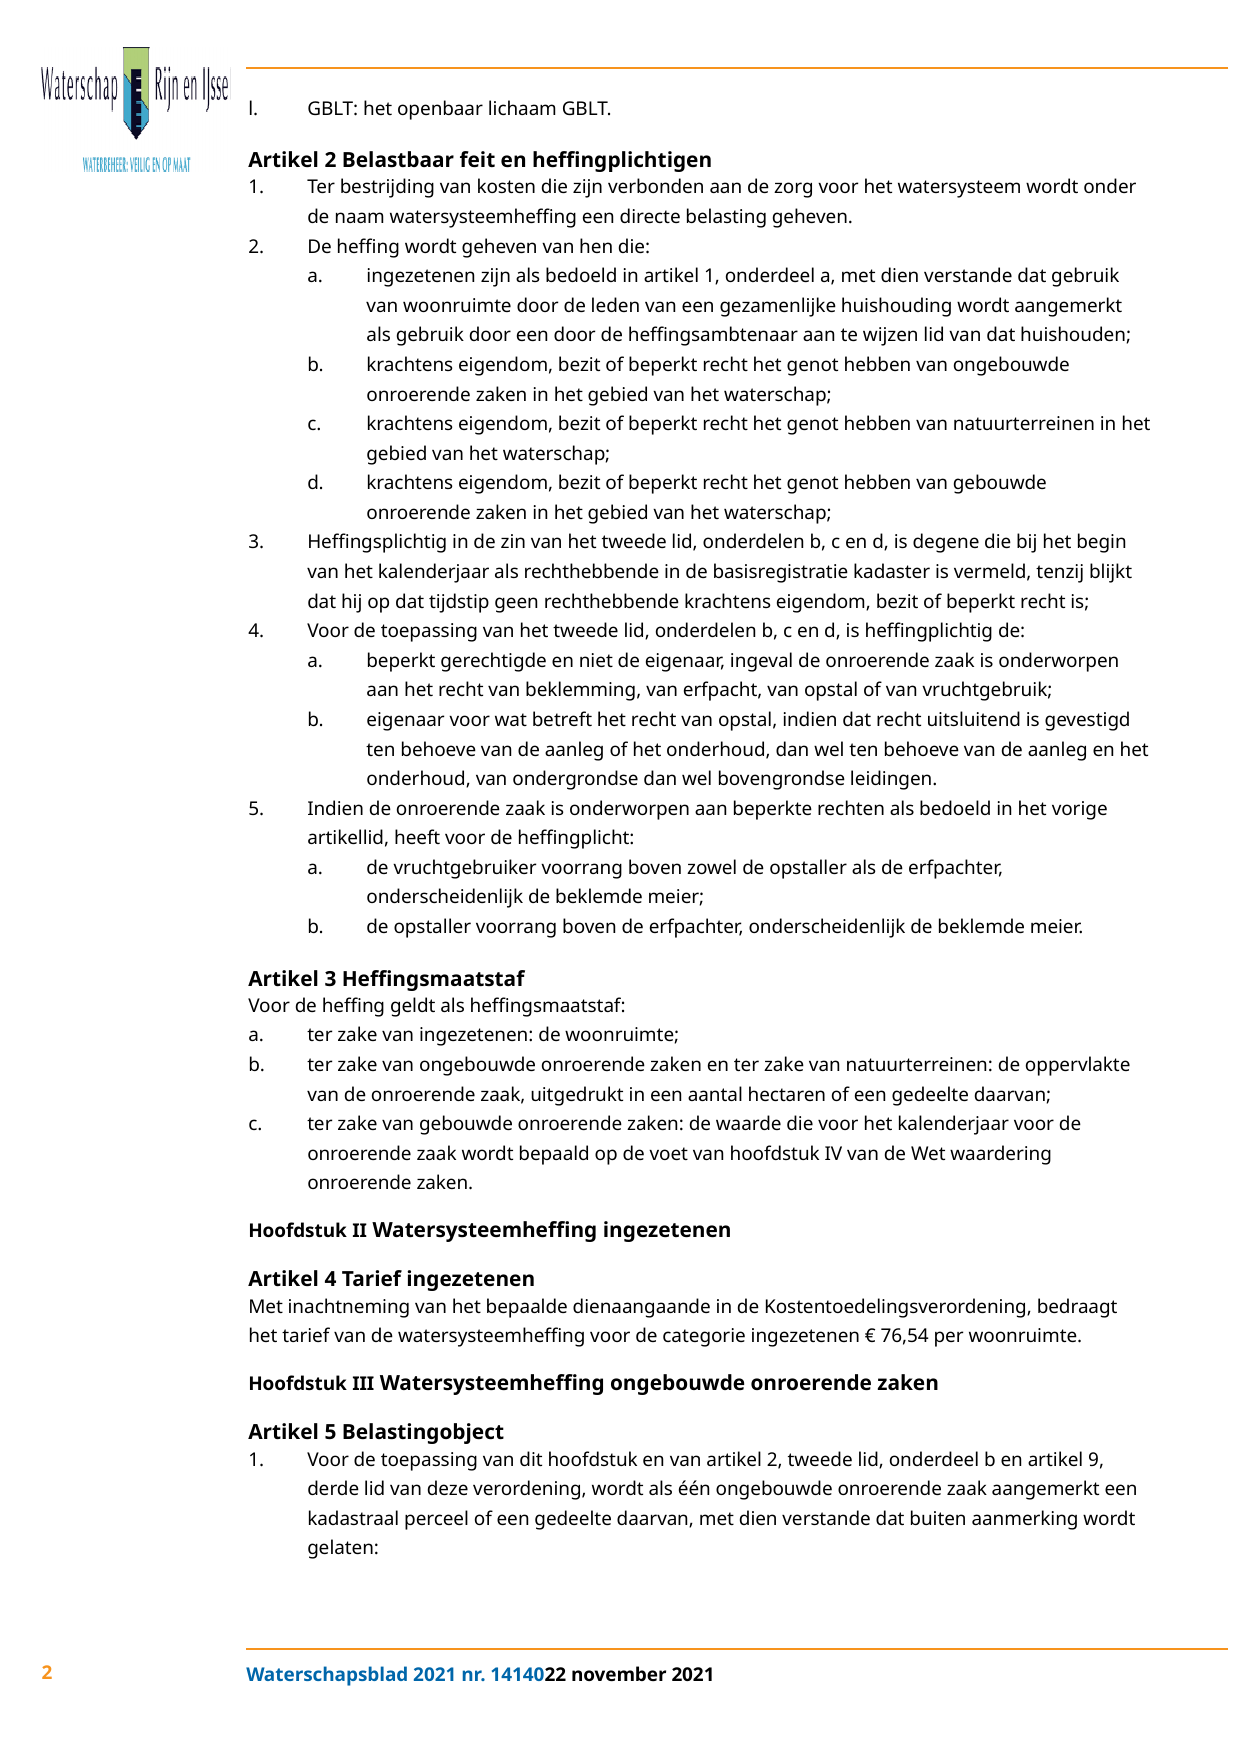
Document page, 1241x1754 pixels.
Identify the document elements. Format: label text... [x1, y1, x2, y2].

list ter zake van gebouwde onroerende zaken: de waarde die voor het kalenderjaar voor de onroerende zaak wordt bepaald op de voet van hoofdstuk IV van de Wet waardering onroerende zaken. [248, 1110, 1152, 1195]
text Artikel 4 Tarief ingezetenen [248, 1264, 1152, 1293]
list krachtens eigendom, bezit of beperkt recht het genot hebben van natuurterreinen in het gebied van het waterschap; [307, 410, 1152, 466]
list de vruchtgebruiker voorrang boven zowel de opstaller als de erfpachter, onderscheidenlijk de beklemde meier; [307, 854, 1152, 909]
list ter zake van ongebouwde onroerende zaken en ter zake van natuurterreinen: de oppervlakte van de onroerende zaak, uitgedrukt in een aantal hectaren of een gedeelte daarvan; [248, 1051, 1152, 1107]
text Voor de heffing geldt als heffingsmaatstaf: [248, 992, 1152, 1018]
list eigenaar voor wat betreft het recht van opstal, indien dat recht uitsluitend is gevestigd ten behoeve van de aanleg of het onderhoud, dan wel ten behoeve van de aanleg en het onderhoud, van ondergrondse dan wel bovengrondse leidingen. [307, 706, 1152, 791]
list Ter bestrijding van kosten die zijn verbonden aan de zorg voor het watersysteem wordt onder de naam watersysteemheffing een directe belasting geheven. [248, 174, 1152, 229]
list de opstaller voorrang boven de erfpachter, onderscheidenlijk de beklemde meier. [307, 913, 1152, 939]
list krachtens eigendom, bezit of beperkt recht het genot hebben van gebouwde onroerende zaken in het gebied van het waterschap; [307, 469, 1152, 525]
list ter zake van ingezetenen: de woonruimte; [248, 1022, 1152, 1047]
text Artikel 3 Heffingsmaatstaf [248, 964, 1152, 992]
list beperkt gerechtigde en niet de eigenaar, ingeval de onroerende zaak is onderworpen aan het recht van beklemming, van erfpacht, van opstal of van vruchtgebruik; [307, 647, 1152, 702]
list Voor de toepassing van dit hoofdstuk en van artikel 2, tweede lid, onderdeel b en artikel 9, derde lid van deze verordening, wordt als één ongebouwde onroerende zaak aangemerkt een kadastraal perceel of een gedeelte daarvan, met dien verstande dat buiten aanmerking wordt gelaten: [248, 1446, 1152, 1560]
text Hoofdstuk II Watersysteemheffing ingezetenen [248, 1215, 1152, 1244]
list De heffing wordt geheven van hen die: [248, 233, 1152, 258]
text Hoofdstuk III Watersysteemheffing ongebouwde onroerende zaken [248, 1368, 1152, 1397]
list krachtens eigendom, bezit of beperkt recht het genot hebben van ongebouwde onroerende zaken in het gebied van het waterschap; [307, 351, 1152, 406]
list Heffingsplichtig in de zin van het tweede lid, onderdelen b, c en d, is degene die bij het begin van het kalenderjaar als rechthebbende in de basisregistratie kadaster is vermeld, tenzij blijkt dat hij op dat tijdstip geen rechthebbende krachtens eigendom, bezit of beperkt recht is; [248, 529, 1152, 613]
picture [41, 47, 231, 172]
list Indien de onroerende zaak is onderworpen aan beperkte rechten als bedoeld in het vorige artikellid, heeft voor de heffingplicht: [248, 795, 1152, 850]
text Met inachtneming van het bepaalde dienaangaande in de Kostentoedelingsverordening, bedraagt het tarief van de watersysteemheffing voor de categorie ingezetenen € 76,54 per woonruimte. [248, 1293, 1152, 1348]
list Voor de toepassing van het tweede lid, onderdelen b, c en d, is heffingplichtig de: [248, 617, 1152, 643]
list ingezetenen zijn als bedoeld in artikel 1, onderdeel a, met dien verstande dat gebruik van woonruimte door de leden van een gezamenlijke huishouding wordt aangemerkt als gebruik door een door de heffingsambtenaar aan te wijzen lid van dat huishouden; [307, 262, 1152, 347]
text Artikel 5 Belastingobject [248, 1417, 1152, 1446]
list GBLT: het openbaar lichaam GBLT. [248, 95, 1152, 121]
text Artikel 2 Belastbaar feit en heffingplichtigen [248, 145, 1152, 174]
